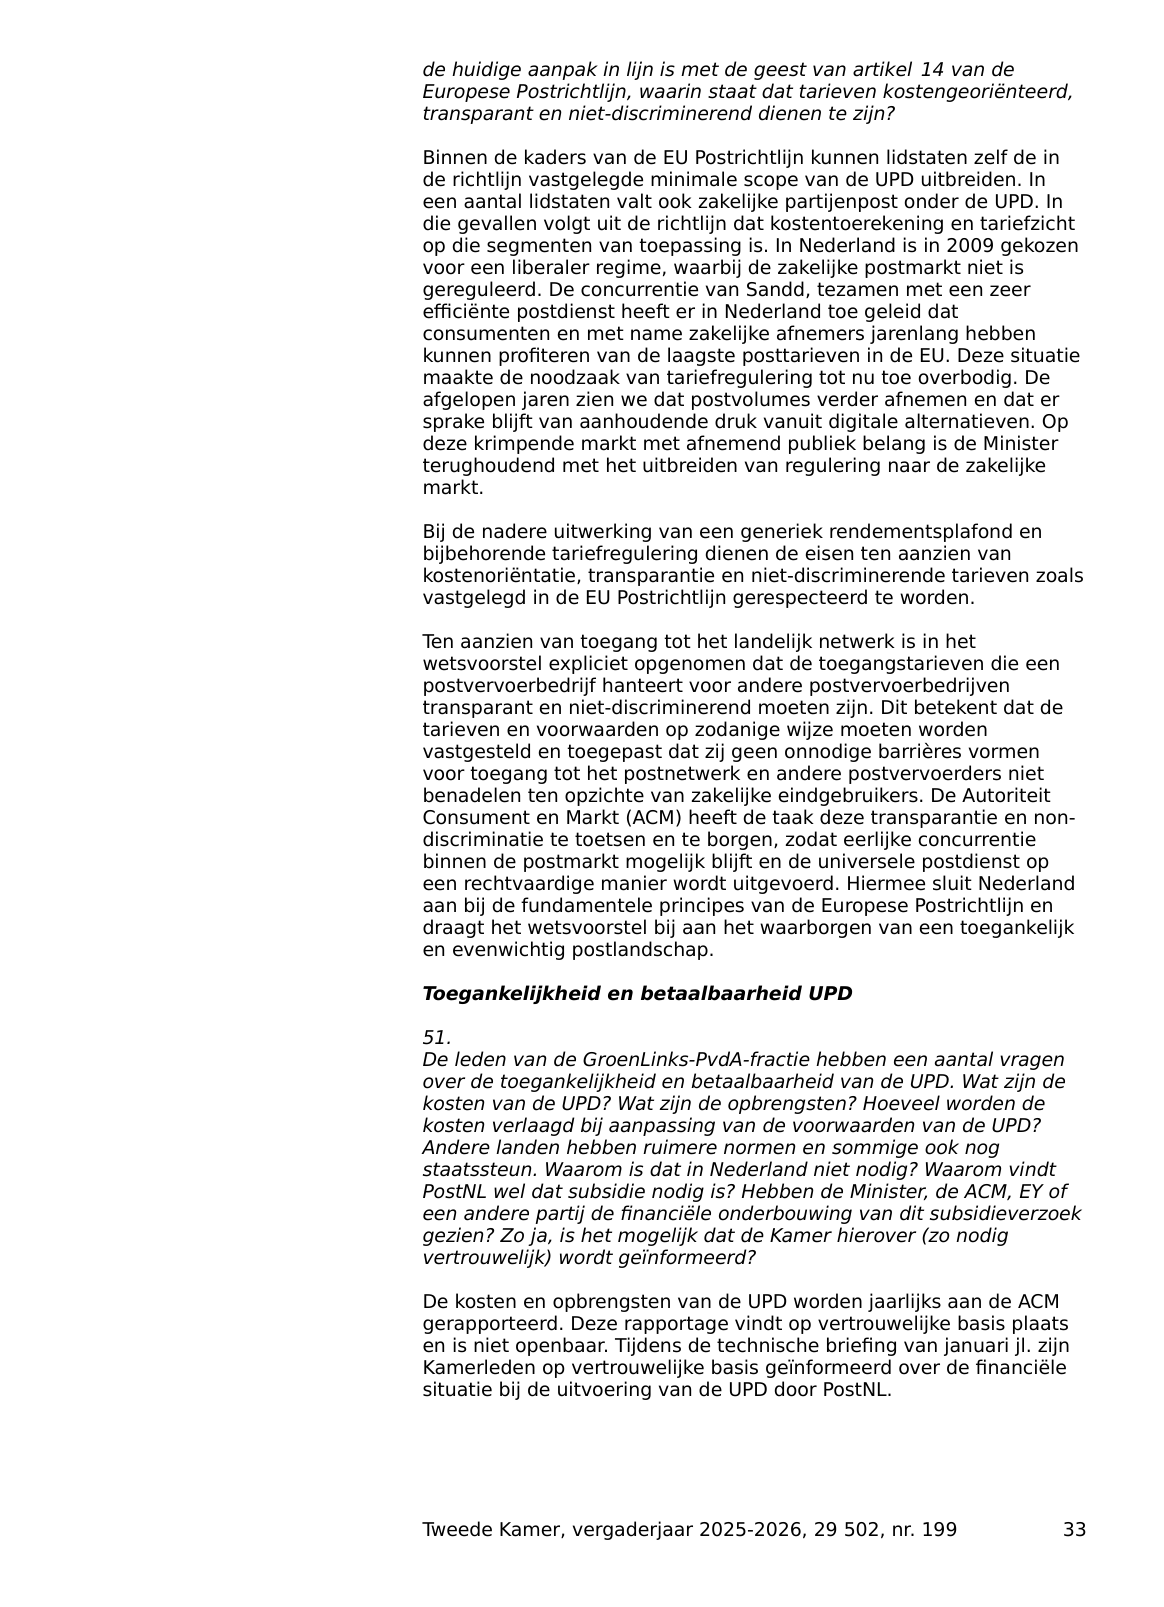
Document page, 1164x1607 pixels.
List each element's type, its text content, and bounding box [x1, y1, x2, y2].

text de huidige aanpak in lijn is met de geest van artikel 14 van de Europese Postrichtlijn, waarin staat dat tarieven kostengeoriënteerd, transparant en niet-discriminerend dienen te zijn? [422, 59, 1087, 125]
text De kosten en opbrengsten van de UPD worden jaarlijks aan de ACM gerapporteerd. Deze rapportage vindt op vertrouwelijke basis plaats en is niet openbaar. Tijdens de technische briefing van januari jl. zijn Kamerleden op vertrouwelijke basis geïnformeerd over de financiële situatie bij de uitvoering van de UPD door PostNL. [422, 1291, 1087, 1401]
text Binnen de kaders van de EU Postrichtlijn kunnen lidstaten zelf de in de richtlijn vastgelegde minimale scope van de UPD uitbreiden. In een aantal lidstaten valt ook zakelijke partijenpost onder de UPD. In die gevallen volgt uit de richtlijn dat kostentoerekening en tariefzicht op die segmenten van toepassing is. In Nederland is in 2009 gekozen voor een liberaler regime, waarbij de zakelijke postmarkt niet is gereguleerd. De concurrentie van Sandd, tezamen met een zeer efficiënte postdienst heeft er in Nederland toe geleid dat consumenten en met name zakelijke afnemers jarenlang hebben kunnen profiteren van de laagste posttarieven in de EU. Deze situatie maakte de noodzaak van tariefregulering tot nu toe overbodig. De afgelopen jaren zien we dat postvolumes verder afnemen en dat er sprake blijft van aanhoudende druk vanuit digitale alternatieven. Op deze krimpende markt met afnemend publiek belang is de Minister terughoudend met het uitbreiden van regulering naar de zakelijke markt. [422, 147, 1087, 499]
text Bij de nadere uitwerking van een generiek rendementsplafond en bijbehorende tariefregulering dienen de eisen ten aanzien van kostenoriëntatie, transparantie en niet-discriminerende tarieven zoals vastgelegd in de EU Postrichtlijn gerespecteerd te worden. [422, 521, 1087, 609]
subtitle Toegankelijkheid en betaalbaarheid UPD [422, 983, 1087, 1005]
text De leden van de GroenLinks-PvdA-fractie hebben een aantal vragen over de toegankelijkheid en betaalbaarheid van de UPD. Wat zijn de kosten van de UPD? Wat zijn de opbrengsten? Hoeveel worden de kosten verlaagd bij aanpassing van de voorwaarden van de UPD? Andere landen hebben ruimere normen en sommige ook nog staatssteun. Waarom is dat in Nederland niet nodig? Waarom vindt PostNL wel dat subsidie nodig is? Hebben de Minister, de ACM, EY of een andere partij de financiële onderbouwing van dit subsidieverzoek gezien? Zo ja, is het mogelijk dat de Kamer hierover (zo nodig vertrouwelijk) wordt geïnformeerd? [422, 1049, 1087, 1269]
text Ten aanzien van toegang tot het landelijk netwerk is in het wetsvoorstel expliciet opgenomen dat de toegangstarieven die een postvervoerbedrijf hanteert voor andere postvervoerbedrijven transparant en niet-discriminerend moeten zijn. Dit betekent dat de tarieven en voorwaarden op zodanige wijze moeten worden vastgesteld en toegepast dat zij geen onnodige barrières vormen voor toegang tot het postnetwerk en andere postvervoerders niet benadelen ten opzichte van zakelijke eindgebruikers. De Autoriteit Consument en Markt (ACM) heeft de taak deze transparantie en non-discriminatie te toetsen en te borgen, zodat eerlijke concurrentie binnen de postmarkt mogelijk blijft en de universele postdienst op een rechtvaardige manier wordt uitgevoerd. Hiermee sluit Nederland aan bij de fundamentele principes van de Europese Postrichtlijn en draagt het wetsvoorstel bij aan het waarborgen van een toegankelijk en evenwichtig postlandschap. [422, 631, 1087, 961]
text 51. [422, 1027, 1087, 1049]
